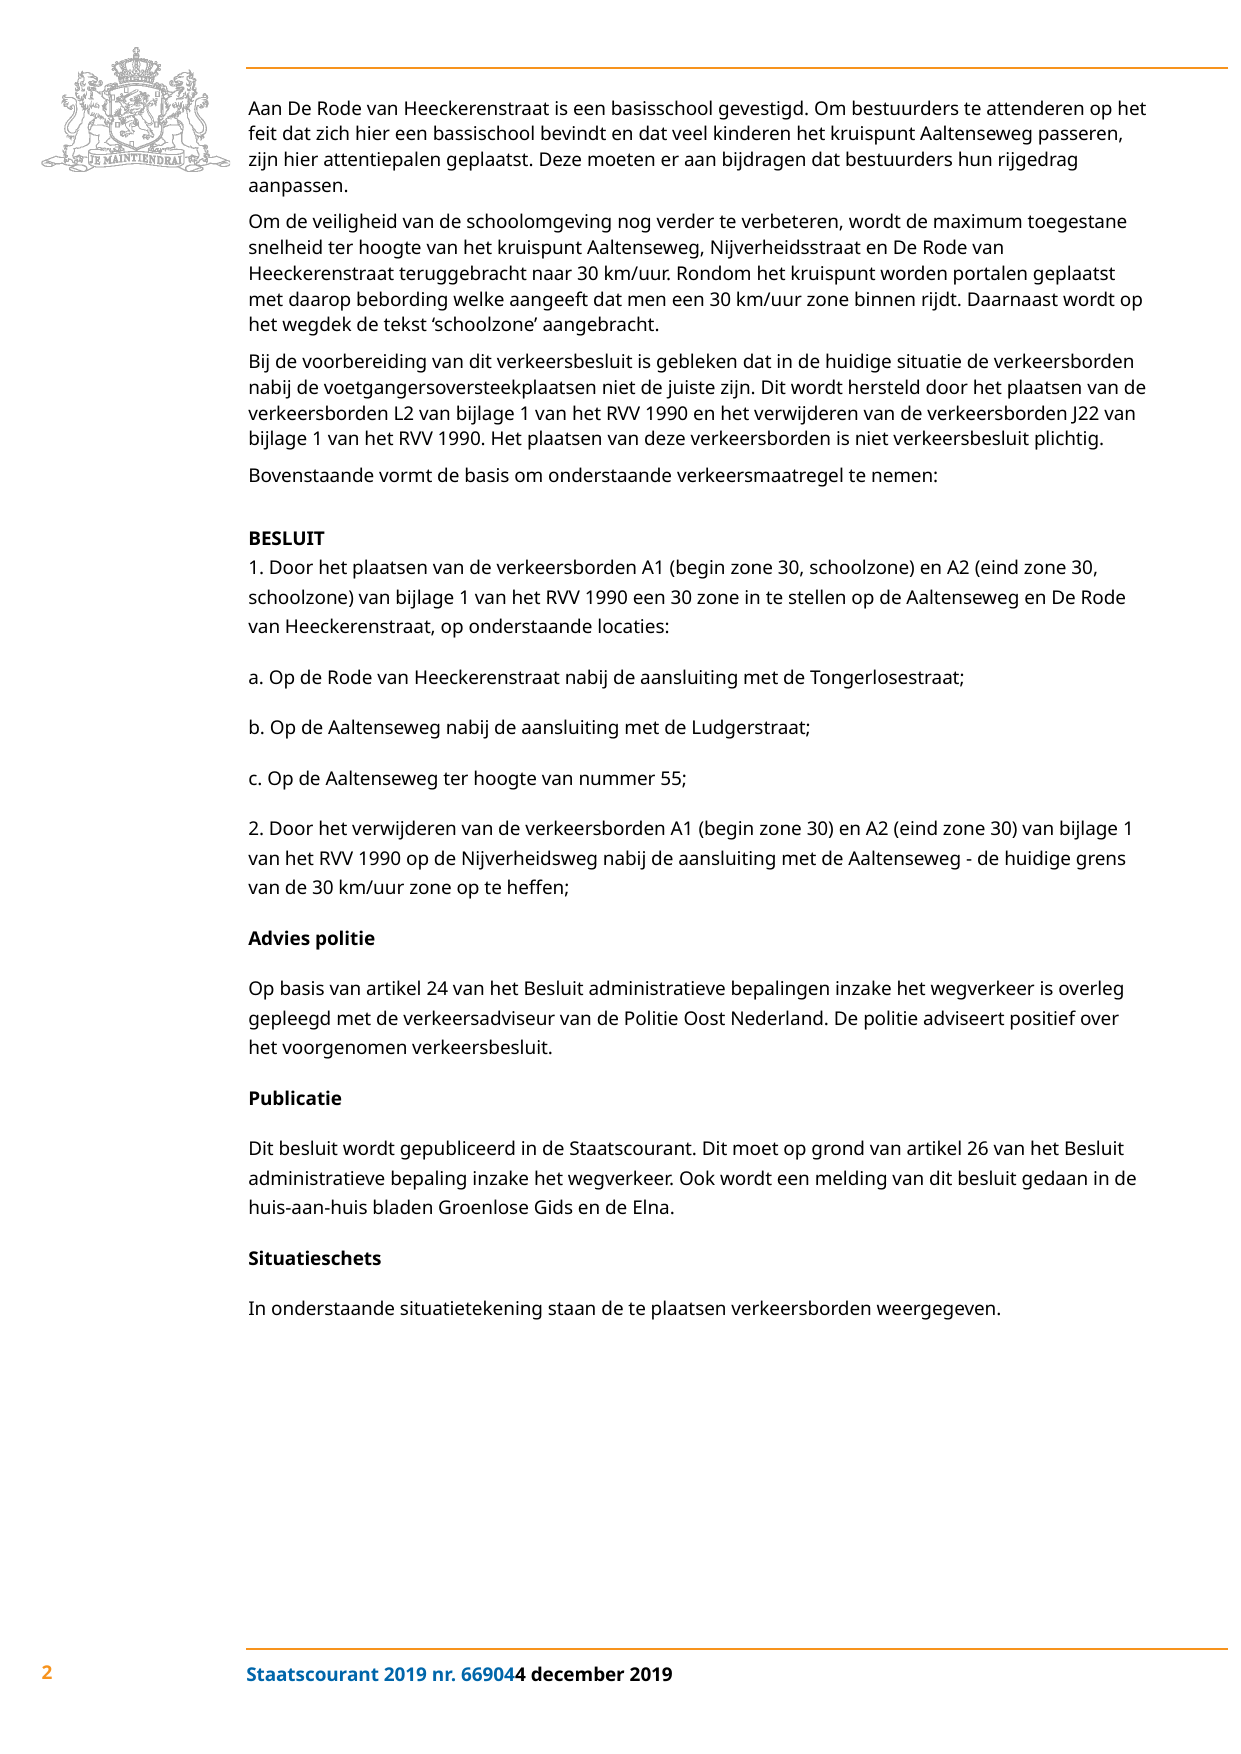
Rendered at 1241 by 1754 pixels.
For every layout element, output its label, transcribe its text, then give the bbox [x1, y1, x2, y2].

text Dit besluit wordt gepubliceerd in de Staatscourant. Dit moet op grond van artikel 26 van het Besluit administratieve bepaling inzake het wegverkeer. Ook wordt een melding van dit besluit gedaan in de huis-aan-huis bladen Groenlose Gids en de Elna. [248, 1135, 1152, 1220]
text Op basis van artikel 24 van het Besluit administratieve bepalingen inzake het wegverkeer is overleg gepleegd met de verkeersadviseur van de Politie Oost Nederland. De politie adviseert positief over het voorgenomen verkeersbesluit. [248, 975, 1152, 1060]
text BESLUIT [248, 525, 1152, 551]
text a. Op de Rode van Heeckerenstraat nabij de aansluiting met de Tongerlosestraat; [248, 664, 1152, 690]
text b. Op de Aaltenseweg nabij de aansluiting met de Ludgerstraat; [248, 714, 1152, 740]
text Om de veiligheid van de schoolomgeving nog verder te verbeteren, wordt de maximum toegestane snelheid ter hoogte van het kruispunt Aaltenseweg, Nijverheidsstraat en De Rode van Heeckerenstraat teruggebracht naar 30 km/uur. Rondom het kruispunt worden portalen geplaatst met daarop bebording welke aangeeft dat men een 30 km/uur zone binnen rijdt. Daarnaast wordt op het wegdek de tekst ‘schoolzone’ aangebracht. [248, 209, 1152, 337]
text 1. Door het plaatsen van de verkeersborden A1 (begin zone 30, schoolzone) en A2 (eind zone 30, schoolzone) van bijlage 1 van het RVV 1990 een 30 zone in te stellen op de Aaltenseweg en De Rode van Heeckerenstraat, op onderstaande locaties: [248, 554, 1152, 639]
text 2. Door het verwijderen van de verkeersborden A1 (begin zone 30) en A2 (eind zone 30) van bijlage 1 van het RVV 1990 op de Nijverheidsweg nabij de aansluiting met de Aaltenseweg - de huidige grens van de 30 km/uur zone op te heffen; [248, 815, 1152, 900]
text Aan De Rode van Heeckerenstraat is een basisschool gevestigd. Om bestuurders te attenderen op het feit dat zich hier een bassischool bevindt en dat veel kinderen het kruispunt Aaltenseweg passeren, zijn hier attentiepalen geplaatst. Deze moeten er aan bijdragen dat bestuurders hun rijgedrag aanpassen. [248, 95, 1152, 198]
text Situatieschets [248, 1245, 1152, 1271]
text Bovenstaande vormt de basis om onderstaande verkeersmaatregel te nemen: [248, 462, 1152, 488]
picture [41, 47, 231, 172]
text Bij de voorbereiding van dit verkeersbesluit is gebleken dat in de huidige situatie de verkeersborden nabij de voetgangersoversteekplaatsen niet de juiste zijn. Dit wordt hersteld door het plaatsen van de verkeersborden L2 van bijlage 1 van het RVV 1990 en het verwijderen van de verkeersborden J22 van bijlage 1 van het RVV 1990. Het plaatsen van deze verkeersborden is niet verkeersbesluit plichtig. [248, 348, 1152, 451]
text Publicatie [248, 1085, 1152, 1111]
text In onderstaande situatietekening staan de te plaatsen verkeersborden weergegeven. [248, 1295, 1152, 1321]
text c. Op de Aaltenseweg ter hoogte van nummer 55; [248, 765, 1152, 791]
text Advies politie [248, 925, 1152, 951]
